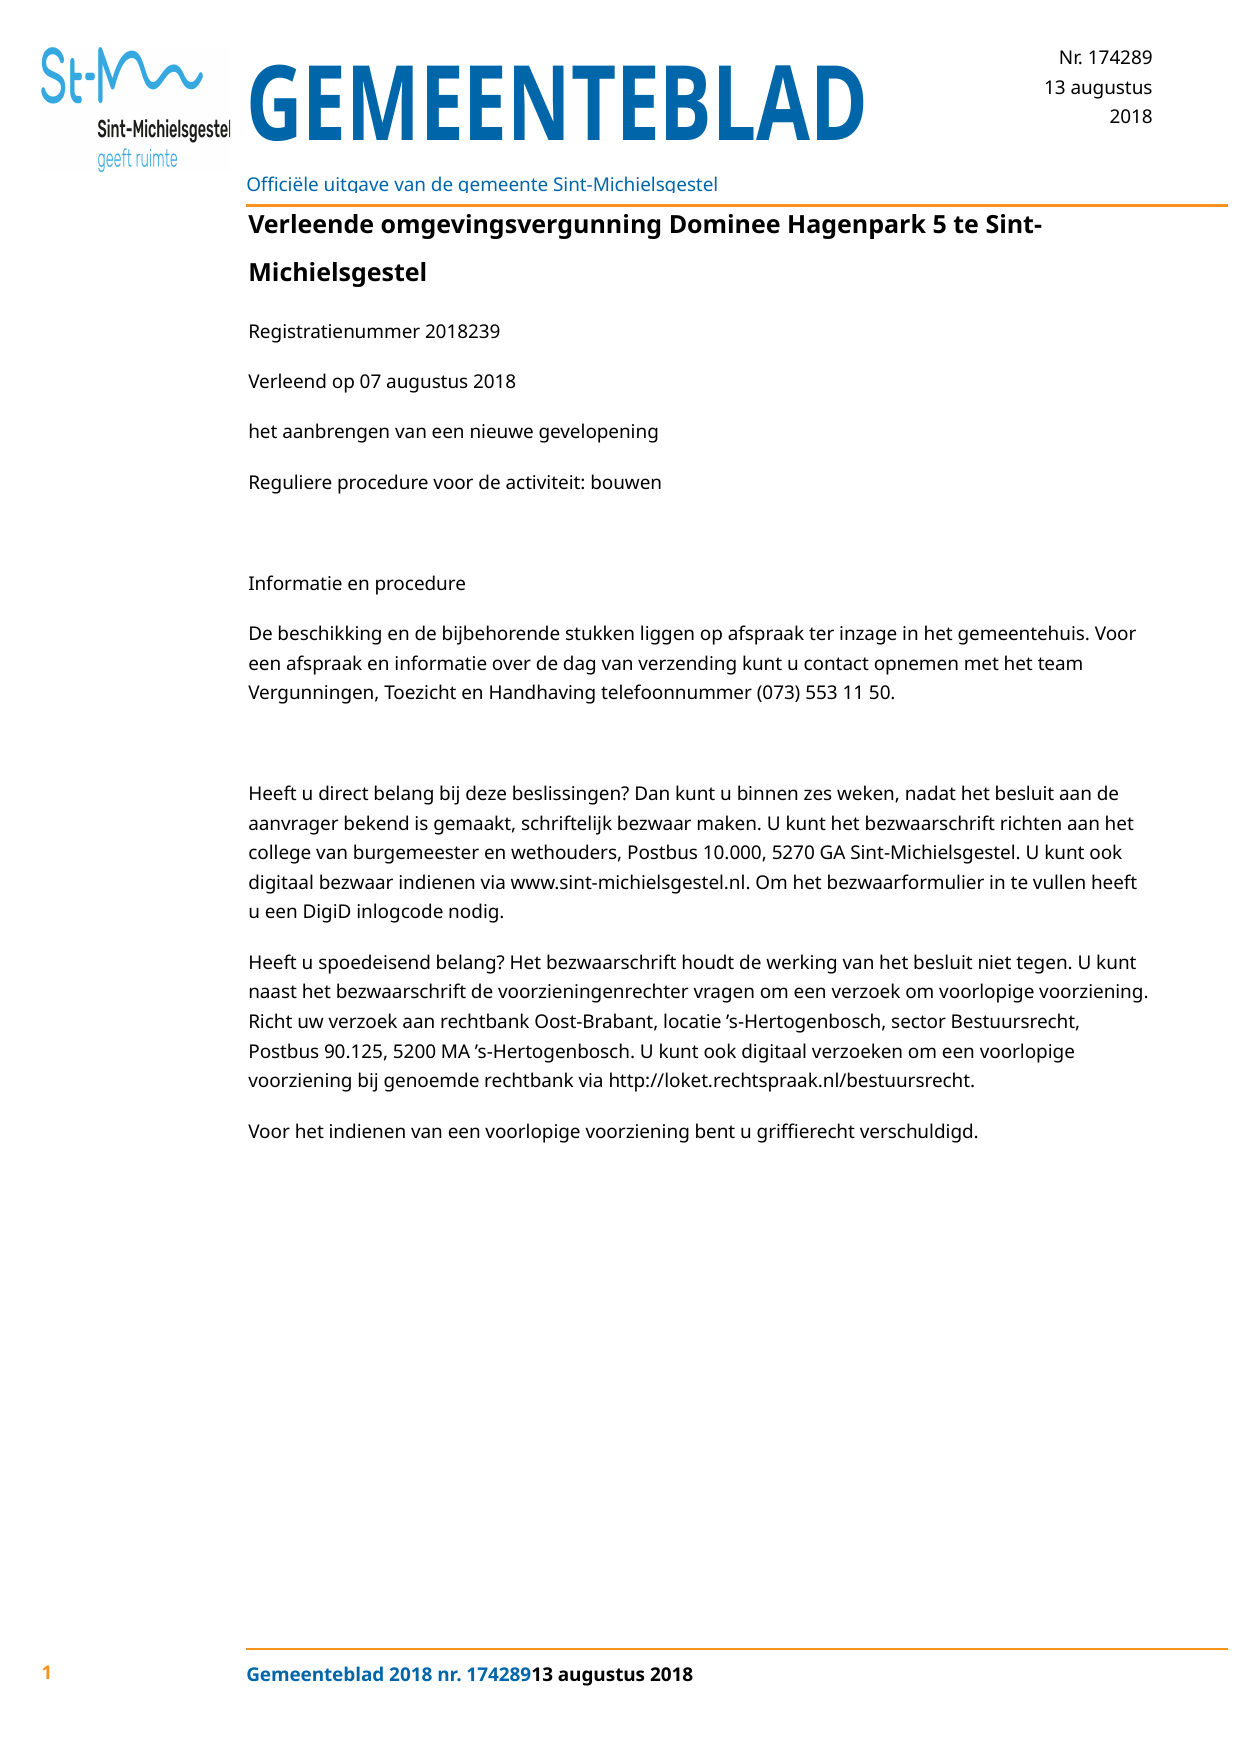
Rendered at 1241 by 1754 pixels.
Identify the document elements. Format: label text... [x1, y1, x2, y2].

text het aanbrengen van een nieuwe gevelopening [248, 419, 1152, 444]
text Verleende omgevingsvergunning Dominee Hagenpark 5 te Sint-Michielsgestel [248, 207, 1152, 288]
text Heeft u spoedeisend belang? Het bezwaarschrift houdt de werking van het besluit niet tegen. U kunt naast het bezwaarschrift de voorzieningenrechter vragen om een verzoek om voorlopige voorziening. Richt uw verzoek aan rechtbank Oost-Brabant, locatie ’s-Hertogenbosch, sector Bestuursrecht, Postbus 90.125, 5200 MA ’s-Hertogenbosch. U kunt ook digitaal verzoeken om een voorlopige voorziening bij genoemde rechtbank via http://loket.rechtspraak.nl/bestuursrecht. [248, 949, 1152, 1093]
text Voor het indienen van een voorlopige voorziening bent u griffierecht verschuldigd. [248, 1118, 1152, 1144]
text Verleend op 07 augustus 2018 [248, 368, 1152, 394]
text Registratienummer 2018239 [248, 318, 1152, 344]
picture [41, 47, 231, 172]
text Reguliere procedure voor de activiteit: bouwen [248, 469, 1152, 495]
text Heeft u direct belang bij deze beslissingen? Dan kunt u binnen zes weken, nadat het besluit aan de aanvrager bekend is gemaakt, schriftelijk bezwaar maken. U kunt het bezwaarschrift richten aan het college van burgemeester en wethouders, Postbus 10.000, 5270 GA Sint-Michielsgestel. U kunt ook digitaal bezwaar indienen via www.sint-michielsgestel.nl. Om het bezwaarformulier in te vullen heeft u een DigiD inlogcode nodig. [248, 780, 1152, 924]
text De beschikking en de bijbehorende stukken liggen op afspraak ter inzage in het gemeentehuis. Voor een afspraak en informatie over de dag van verzending kunt u contact opnemen met het team Vergunningen, Toezicht en Handhaving telefoonnummer (073) 553 11 50. [248, 620, 1152, 705]
text Informatie en procedure [248, 570, 1152, 596]
